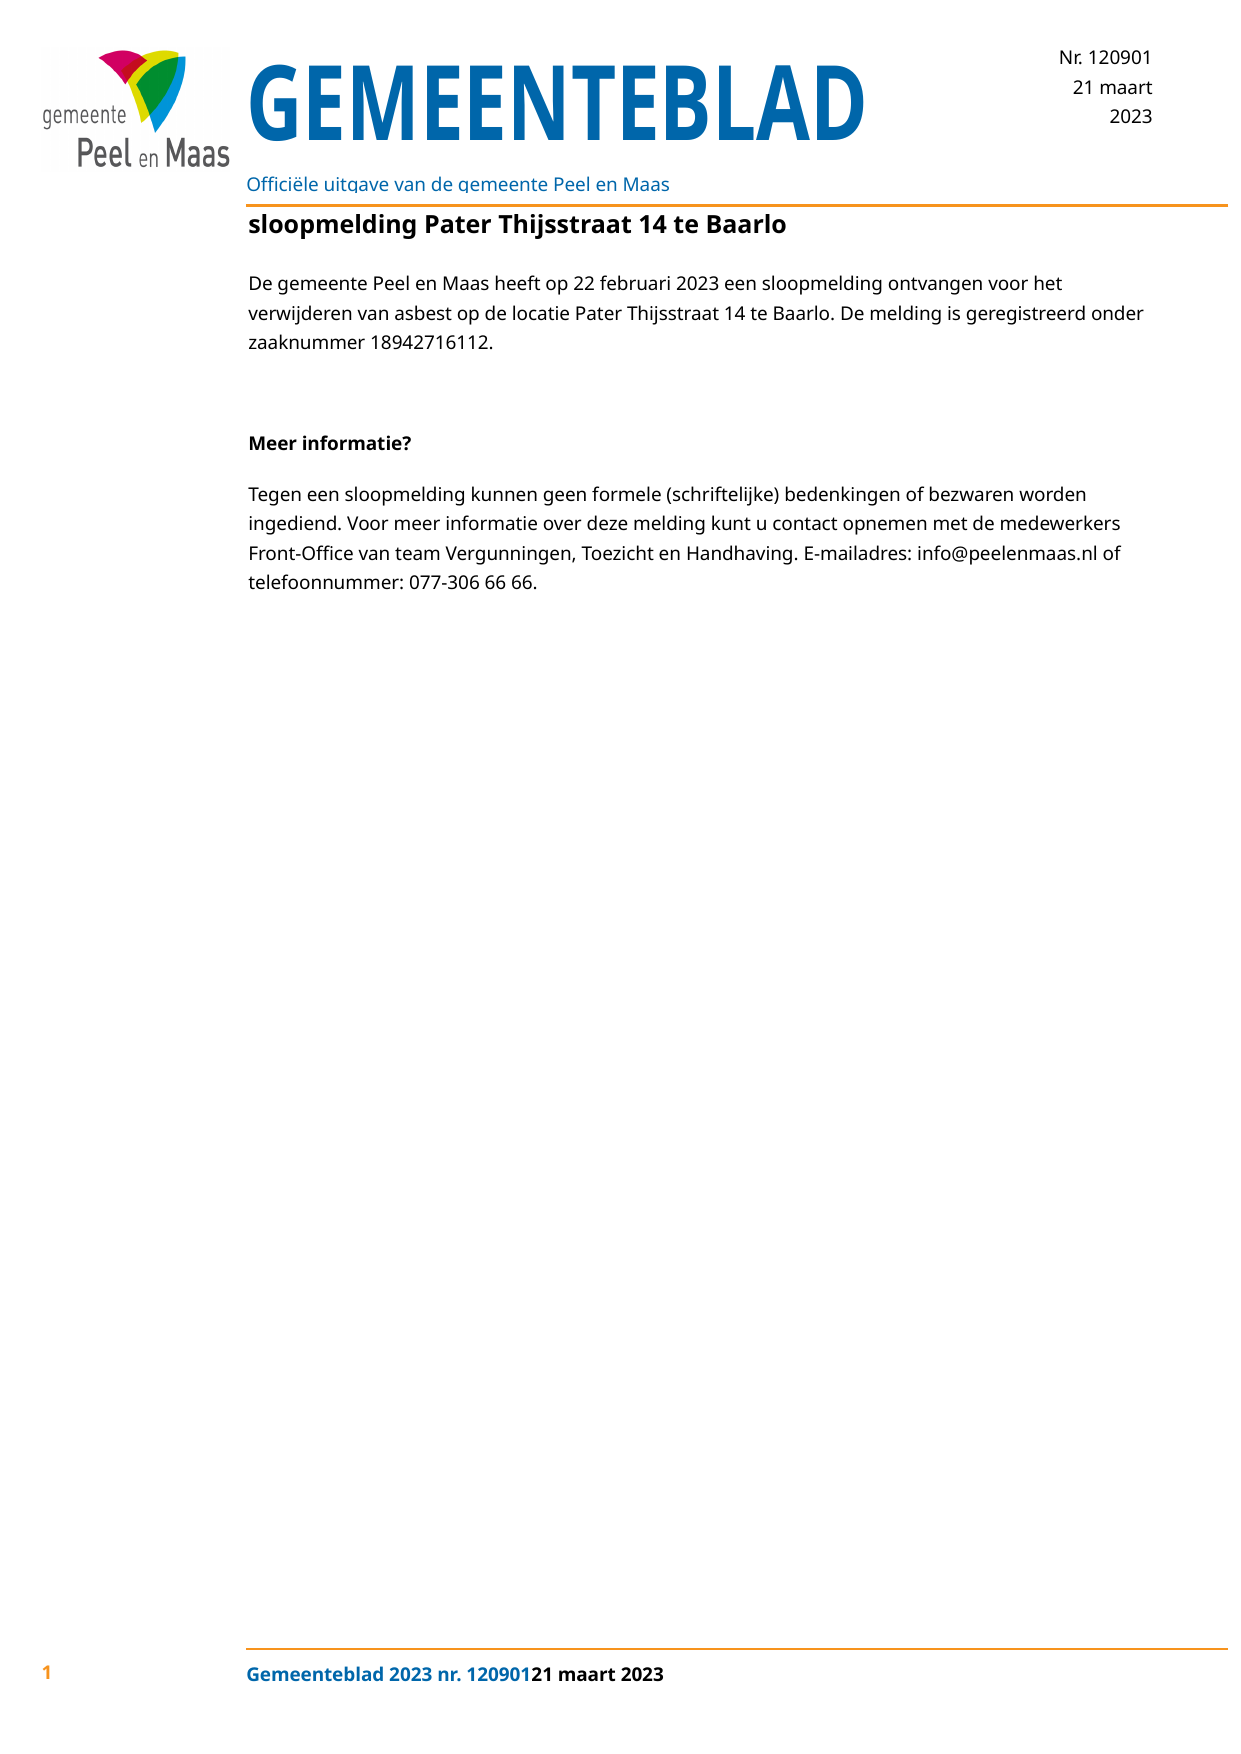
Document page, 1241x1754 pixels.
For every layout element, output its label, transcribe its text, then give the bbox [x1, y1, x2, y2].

text Meer informatie? [248, 430, 1152, 456]
text Tegen een sloopmelding kunnen geen formele (schriftelijke) bedenkingen of bezwaren worden ingediend. Voor meer informatie over deze melding kunt u contact opnemen met de medewerkers Front-Office van team Vergunningen, Toezicht en Handhaving. E-mailadres: info@peelenmaas.nl of telefoonnummer: 077-306 66 66. [248, 481, 1152, 595]
picture [41, 47, 231, 172]
text De gemeente Peel en Maas heeft op 22 februari 2023 een sloopmelding ontvangen voor het verwijderen van asbest op de locatie Pater Thijsstraat 14 te Baarlo. De melding is geregistreerd onder zaaknummer 18942716112. [248, 270, 1152, 355]
text sloopmelding Pater Thijsstraat 14 te Baarlo [248, 207, 1152, 241]
